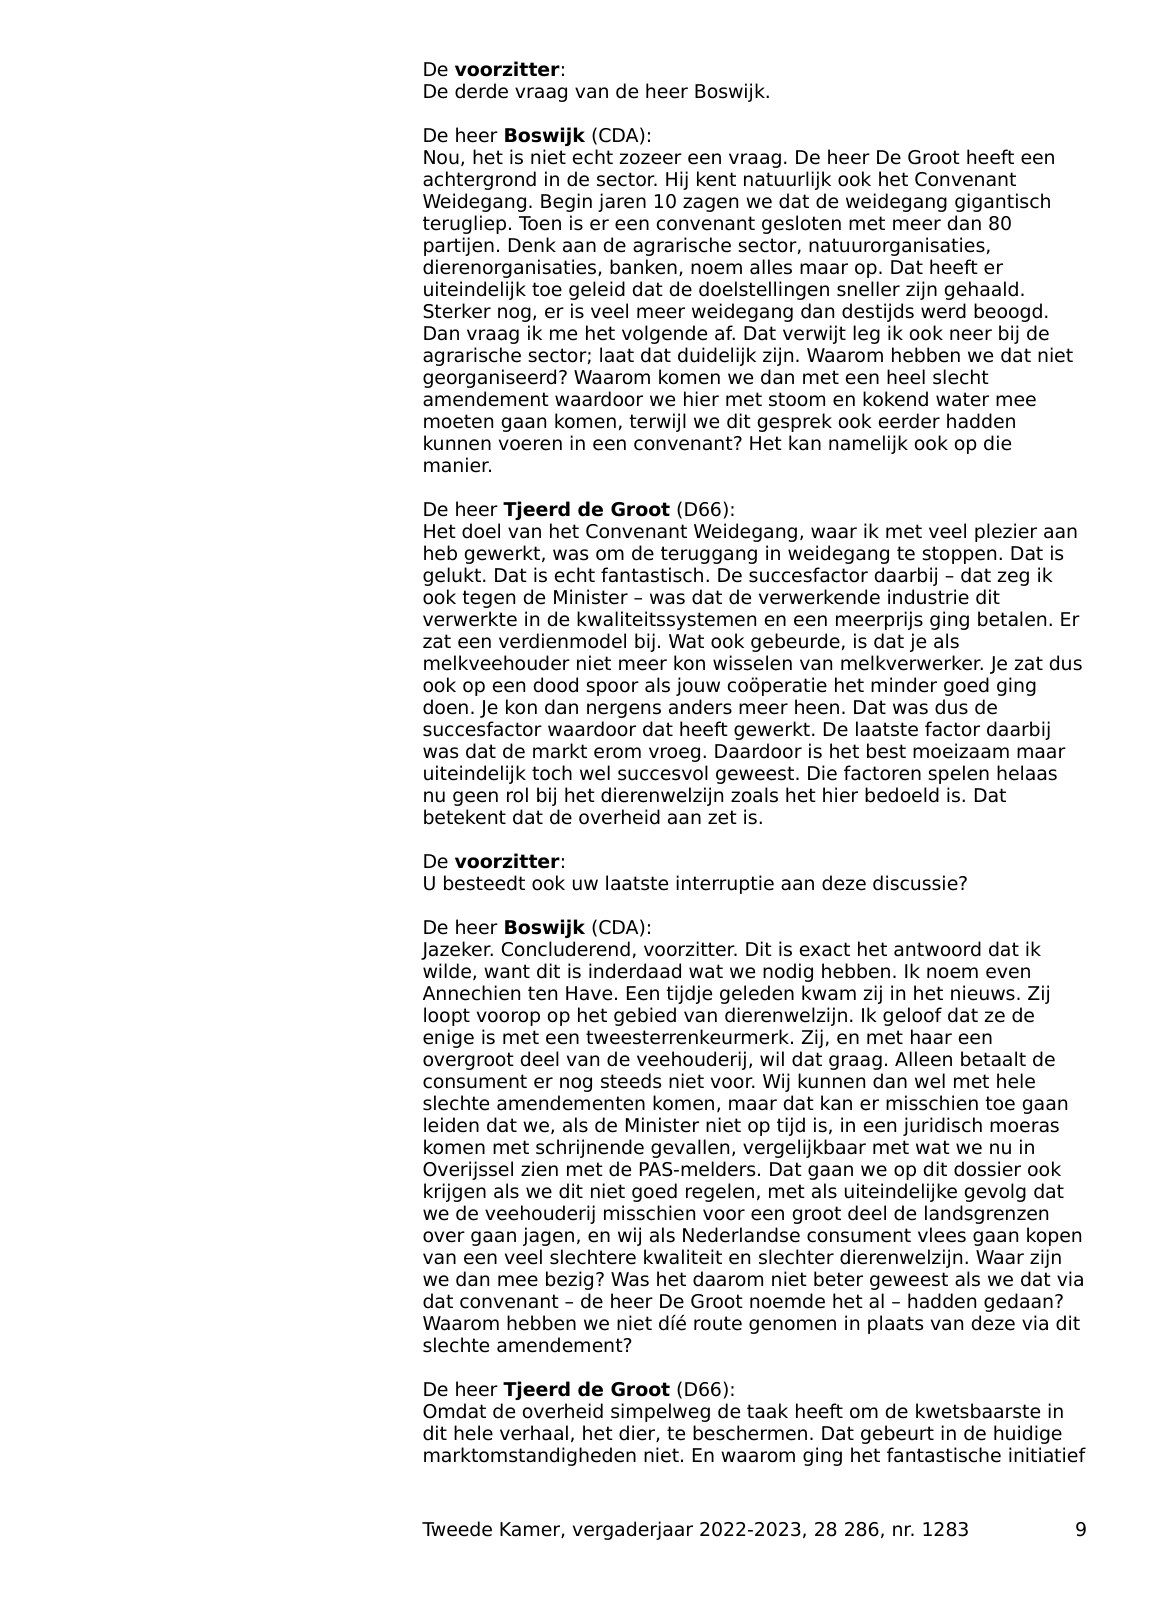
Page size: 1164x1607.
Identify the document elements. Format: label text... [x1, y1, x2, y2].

text Nou, het is niet echt zozeer een vraag. De heer De Groot heeft een achtergrond in de sector. Hij kent natuurlijk ook het Convenant Weidegang. Begin jaren 10 zagen we dat de weidegang gigantisch terugliep. Toen is er een convenant gesloten met meer dan 80 partijen. Denk aan de agrarische sector, natuurorganisaties, dierenorganisaties, banken, noem alles maar op. Dat heeft er uiteindelijk toe geleid dat de doelstellingen sneller zijn gehaald. Sterker nog, er is veel meer weidegang dan destijds werd beoogd. Dan vraag ik me het volgende af. Dat verwijt leg ik ook neer bij de agrarische sector; laat dat duidelijk zijn. Waarom hebben we dat niet georganiseerd? Waarom komen we dan met een heel slecht amendement waardoor we hier met stoom en kokend water mee moeten gaan komen, terwijl we dit gesprek ook eerder hadden kunnen voeren in een convenant? Het kan namelijk ook op die manier. [422, 147, 1087, 477]
text De voorzitter: [422, 59, 1087, 81]
text De heer Boswijk (CDA): [422, 917, 1087, 939]
text De heer Tjeerd de Groot (D66): [422, 1379, 1087, 1401]
text De voorzitter: [422, 851, 1087, 873]
text Jazeker. Concluderend, voorzitter. Dit is exact het antwoord dat ik wilde, want dit is inderdaad wat we nodig hebben. Ik noem even Annechien ten Have. Een tijdje geleden kwam zij in het nieuws. Zij loopt voorop op het gebied van dierenwelzijn. Ik geloof dat ze de enige is met een tweesterrenkeurmerk. Zij, en met haar een overgroot deel van de veehouderij, wil dat graag. Alleen betaalt de consument er nog steeds niet voor. Wij kunnen dan wel met hele slechte amendementen komen, maar dat kan er misschien toe gaan leiden dat we, als de Minister niet op tijd is, in een juridisch moeras komen met schrijnende gevallen, vergelijkbaar met wat we nu in Overijssel zien met de PAS-melders. Dat gaan we op dit dossier ook krijgen als we dit niet goed regelen, met als uiteindelijke gevolg dat we de veehouderij misschien voor een groot deel de landsgrenzen over gaan jagen, en wij als Nederlandse consument vlees gaan kopen van een veel slechtere kwaliteit en slechter dierenwelzijn. Waar zijn we dan mee bezig? Was het daarom niet beter geweest als we dat via dat convenant – de heer De Groot noemde het al – hadden gedaan? Waarom hebben we niet díé route genomen in plaats van deze via dit slechte amendement? [422, 939, 1087, 1357]
text De heer Tjeerd de Groot (D66): [422, 499, 1087, 521]
text Omdat de overheid simpelweg de taak heeft om de kwetsbaarste in dit hele verhaal, het dier, te beschermen. Dat gebeurt in de huidige marktomstandigheden niet. En waarom ging het fantastische initiatief [422, 1401, 1087, 1467]
text De heer Boswijk (CDA): [422, 125, 1087, 147]
text De derde vraag van de heer Boswijk. [422, 81, 1087, 103]
text U besteedt ook uw laatste interruptie aan deze discussie? [422, 873, 1087, 895]
text Het doel van het Convenant Weidegang, waar ik met veel plezier aan heb gewerkt, was om de teruggang in weidegang te stoppen. Dat is gelukt. Dat is echt fantastisch. De succesfactor daarbij – dat zeg ik ook tegen de Minister – was dat de verwerkende industrie dit verwerkte in de kwaliteitssystemen en een meerprijs ging betalen. Er zat een verdienmodel bij. Wat ook gebeurde, is dat je als melkveehouder niet meer kon wisselen van melkverwerker. Je zat dus ook op een dood spoor als jouw coöperatie het minder goed ging doen. Je kon dan nergens anders meer heen. Dat was dus de succesfactor waardoor dat heeft gewerkt. De laatste factor daarbij was dat de markt erom vroeg. Daardoor is het best moeizaam maar uiteindelijk toch wel succesvol geweest. Die factoren spelen helaas nu geen rol bij het dierenwelzijn zoals het hier bedoeld is. Dat betekent dat de overheid aan zet is. [422, 521, 1087, 829]
